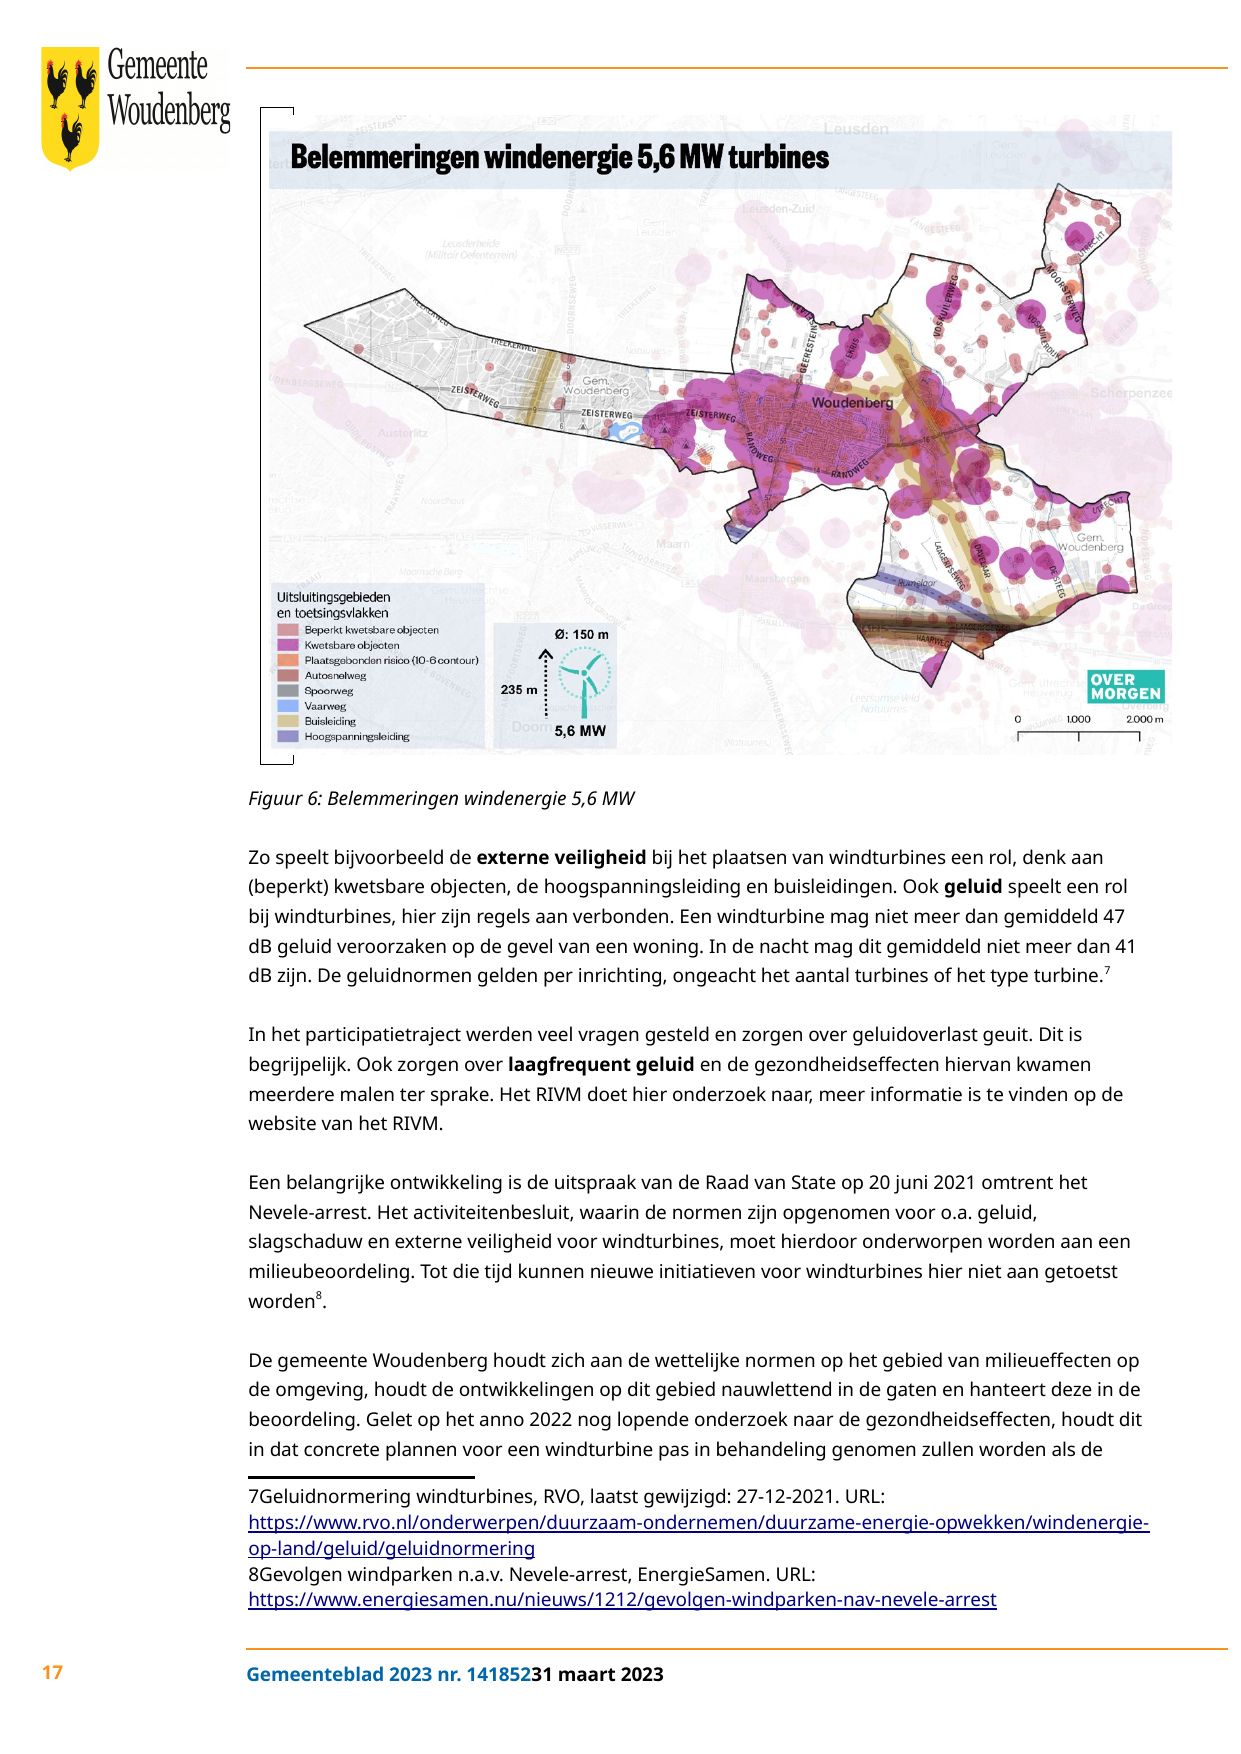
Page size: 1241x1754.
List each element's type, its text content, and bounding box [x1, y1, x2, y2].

text Gevolgen windparken n.a.v. Nevele-arrest, EnergieSamen. URL: https://www.energiesamen.nu/nieuws/1212/gevolgen-windparken-nav-nevele-arrest [248, 1561, 1152, 1612]
text Zo speelt bijvoorbeeld de externe veiligheid bij het plaatsen van windturbines een rol, denk aan (beperkt) kwetsbare objecten, de hoogspanningsleiding en buisleidingen. Ook geluid speelt een rol bij windturbines, hier zijn regels aan verbonden. Een windturbine mag niet meer dan gemiddeld 47 dB geluid veroorzaken op de gevel van een woning. In de nacht mag dit gemiddeld niet meer dan 41 dB zijn. De geluidnormen gelden per inrichting, ongeacht het aantal turbines of het type turbine. [248, 844, 1152, 988]
text Figuur 6: Belemmeringen windenergie 5,6 MW [248, 785, 1152, 811]
text Geluidnormering windturbines, RVO, laatst gewijzigd: 27-12-2021. URL: https://www.rvo.nl/onderwerpen/duurzaam-ondernemen/duurzame-energie-opwekken/windenergie-op-land/geluid/geluidnormering [248, 1483, 1152, 1561]
text De gemeente Woudenberg houdt zich aan de wettelijke normen op het gebied van milieueffecten op de omgeving, houdt de ontwikkelingen op dit gebied nauwlettend in de gaten en hanteert deze in de beoordeling. Gelet op het anno 2022 nog lopende onderzoek naar de gezondheidseffecten, houdt dit in dat concrete plannen voor een windturbine pas in behandeling genomen zullen worden als de [248, 1347, 1152, 1462]
picture [268, 115, 1173, 755]
text In het participatietraject werden veel vragen gesteld en zorgen over geluidoverlast geuit. Dit is begrijpelijk. Ook zorgen over laagfrequent geluid en de gezondheidseffecten hiervan kwamen meerdere malen ter sprake. Het RIVM doet hier onderzoek naar, meer informatie is te vinden op de website van het RIVM. [248, 1022, 1152, 1136]
text Een belangrijke ontwikkeling is de uitspraak van de Raad van State op 20 juni 2021 omtrent het Nevele-arrest. Het activiteitenbesluit, waarin de normen zijn opgenomen voor o.a. geluid, slagschaduw en externe veiligheid voor windturbines, moet hierdoor onderworpen worden aan een milieubeoordeling. Tot die tijd kunnen nieuwe initiatieven voor windturbines hier niet aan getoetst worden. [248, 1169, 1152, 1314]
picture [41, 47, 231, 172]
